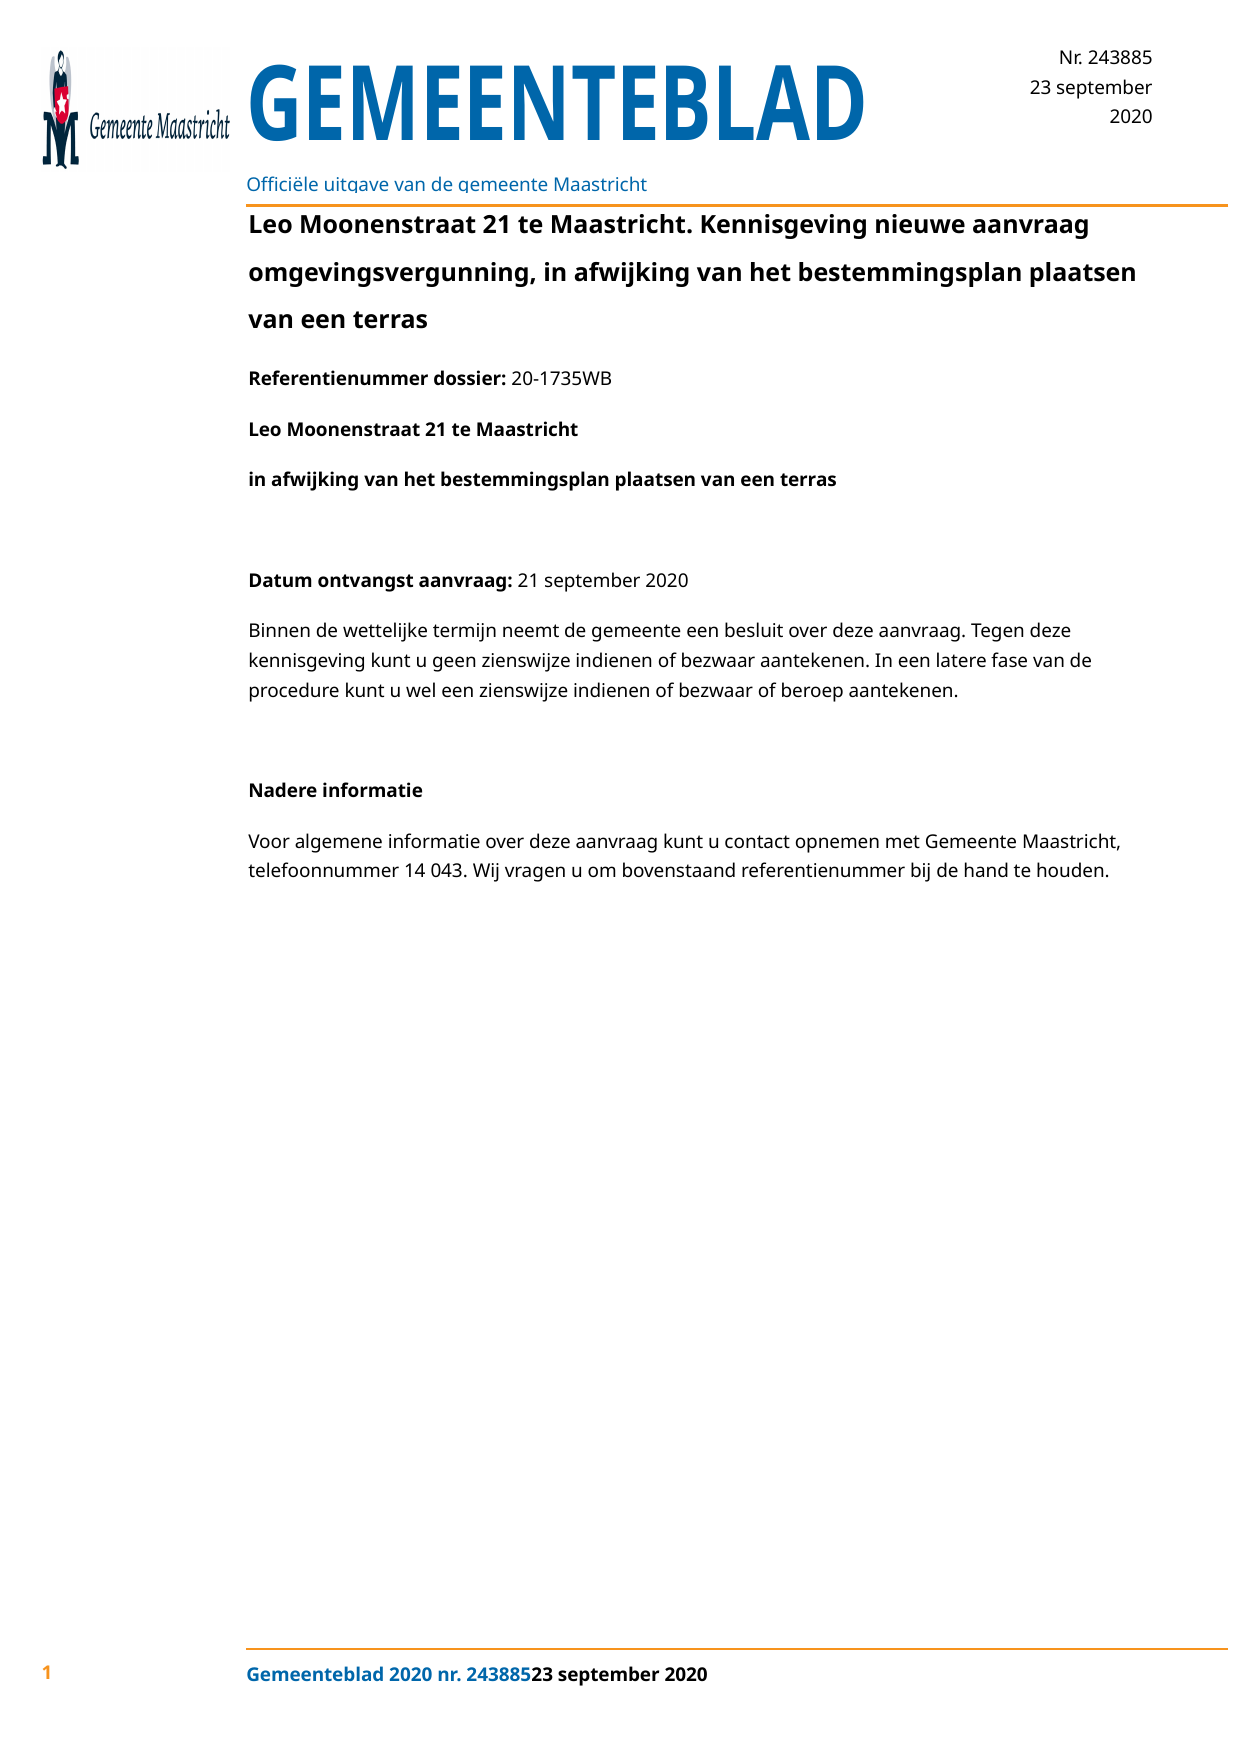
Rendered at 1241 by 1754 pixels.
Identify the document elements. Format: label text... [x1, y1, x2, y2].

text Leo Moonenstraat 21 te Maastricht [248, 416, 1152, 442]
text Voor algemene informatie over deze aanvraag kunt u contact opnemen met Gemeente Maastricht, telefoonnummer 14 043. Wij vragen u om bovenstaand referentienummer bij de hand te houden. [248, 828, 1152, 883]
text Referentienummer dossier: 20-1735WB [248, 366, 1152, 391]
text Datum ontvangst aanvraag: 21 september 2020 [248, 567, 1152, 593]
text Leo Moonenstraat 21 te Maastricht. Kennisgeving nieuwe aanvraag omgevingsvergunning, in afwijking van het bestemmingsplan plaatsen van een terras [248, 207, 1152, 336]
text Nadere informatie [248, 778, 1152, 803]
text Binnen de wettelijke termijn neemt de gemeente een besluit over deze aanvraag. Tegen deze kennisgeving kunt u geen zienswijze indienen of bezwaar aantekenen. In een latere fase van de procedure kunt u wel een zienswijze indienen of bezwaar of beroep aantekenen. [248, 618, 1152, 702]
text in afwijking van het bestemmingsplan plaatsen van een terras [248, 466, 1152, 492]
picture [41, 47, 231, 172]
